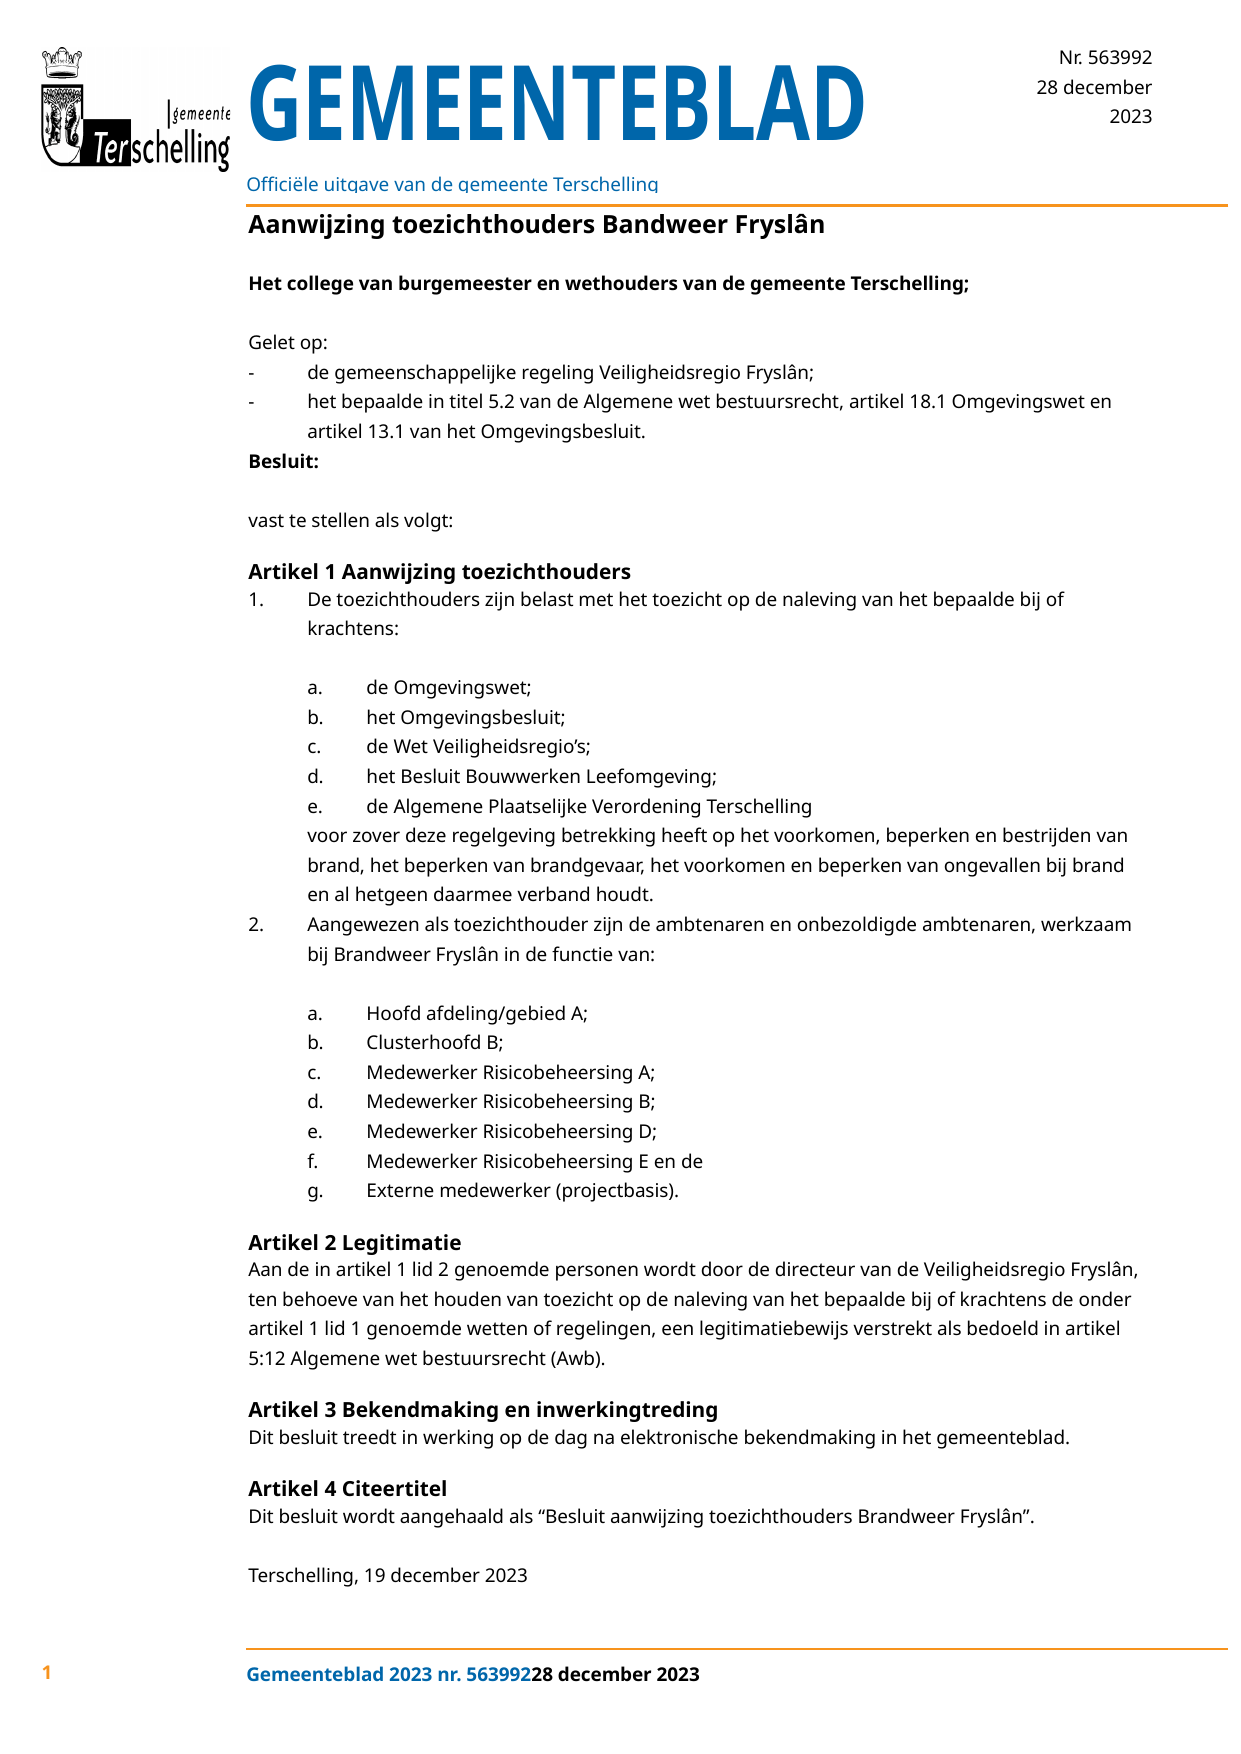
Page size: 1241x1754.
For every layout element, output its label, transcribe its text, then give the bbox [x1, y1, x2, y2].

list de gemeenschappelijke regeling Veiligheidsregio Fryslân; [248, 359, 1152, 385]
text Aan de in artikel 1 lid 2 genoemde personen wordt door de directeur van de Veiligheidsregio Fryslân, ten behoeve van het houden van toezicht op de naleving van het bepaalde bij of krachtens de onder artikel 1 lid 1 genoemde wetten of regelingen, een legitimatiebewijs verstrekt als bedoeld in artikel 5:12 Algemene wet bestuursrecht (Awb). [248, 1256, 1152, 1371]
text Dit besluit treedt in werking op de dag na elektronische bekendmaking in het gemeenteblad. [248, 1424, 1152, 1450]
text vast te stellen als volgt: [248, 507, 1152, 533]
list de Wet Veiligheidsregio’s; [307, 734, 1152, 759]
list Medewerker Risicobeheersing A; [307, 1059, 1152, 1085]
list voor zover deze regelgeving betrekking heeft op het voorkomen, beperken en bestrijden van brand, het beperken van brandgevaar, het voorkomen en beperken van ongevallen bij brand en al hetgeen daarmee verband houdt. [248, 822, 1152, 907]
list de Omgevingswet; [307, 674, 1152, 700]
list De toezichthouders zijn belast met het toezicht op de naleving van het bepaalde bij of krachtens: [248, 586, 1152, 641]
text Gelet op: [248, 329, 1152, 355]
text Artikel 4 Citeertitel [248, 1474, 1152, 1503]
text Artikel 1 Aanwijzing toezichthouders [248, 557, 1152, 586]
list de Algemene Plaatselijke Verordening Terschelling [307, 793, 1152, 819]
text Artikel 2 Legitimatie [248, 1228, 1152, 1256]
list het bepaalde in titel 5.2 van de Algemene wet bestuursrecht, artikel 18.1 Omgevingswet en artikel 13.1 van het Omgevingsbesluit. [248, 389, 1152, 444]
text Aanwijzing toezichthouders Bandweer Fryslân [248, 207, 1152, 241]
list Aangewezen als toezichthouder zijn de ambtenaren en onbezoldigde ambtenaren, werkzaam bij Brandweer Fryslân in de functie van: [248, 911, 1152, 967]
list Externe medewerker (projectbasis). [307, 1177, 1152, 1203]
list Hoofd afdeling/gebied A; [307, 1000, 1152, 1026]
list Medewerker Risicobeheersing D; [307, 1118, 1152, 1144]
list Clusterhoofd B; [307, 1029, 1152, 1055]
list het Omgevingsbesluit; [307, 704, 1152, 730]
text Het college van burgemeester en wethouders van de gemeente Terschelling; [248, 270, 1152, 296]
picture [41, 47, 231, 172]
list Medewerker Risicobeheersing B; [307, 1089, 1152, 1114]
list het Besluit Bouwwerken Leefomgeving; [307, 763, 1152, 789]
text Artikel 3 Bekendmaking en inwerkingtreding [248, 1396, 1152, 1424]
text Besluit: [248, 448, 1152, 473]
text Dit besluit wordt aangehaald als “Besluit aanwijzing toezichthouders Brandweer Fryslân”. [248, 1503, 1152, 1528]
list Medewerker Risicobeheersing E en de [307, 1148, 1152, 1174]
text Terschelling, 19 december 2023 [248, 1562, 1152, 1588]
